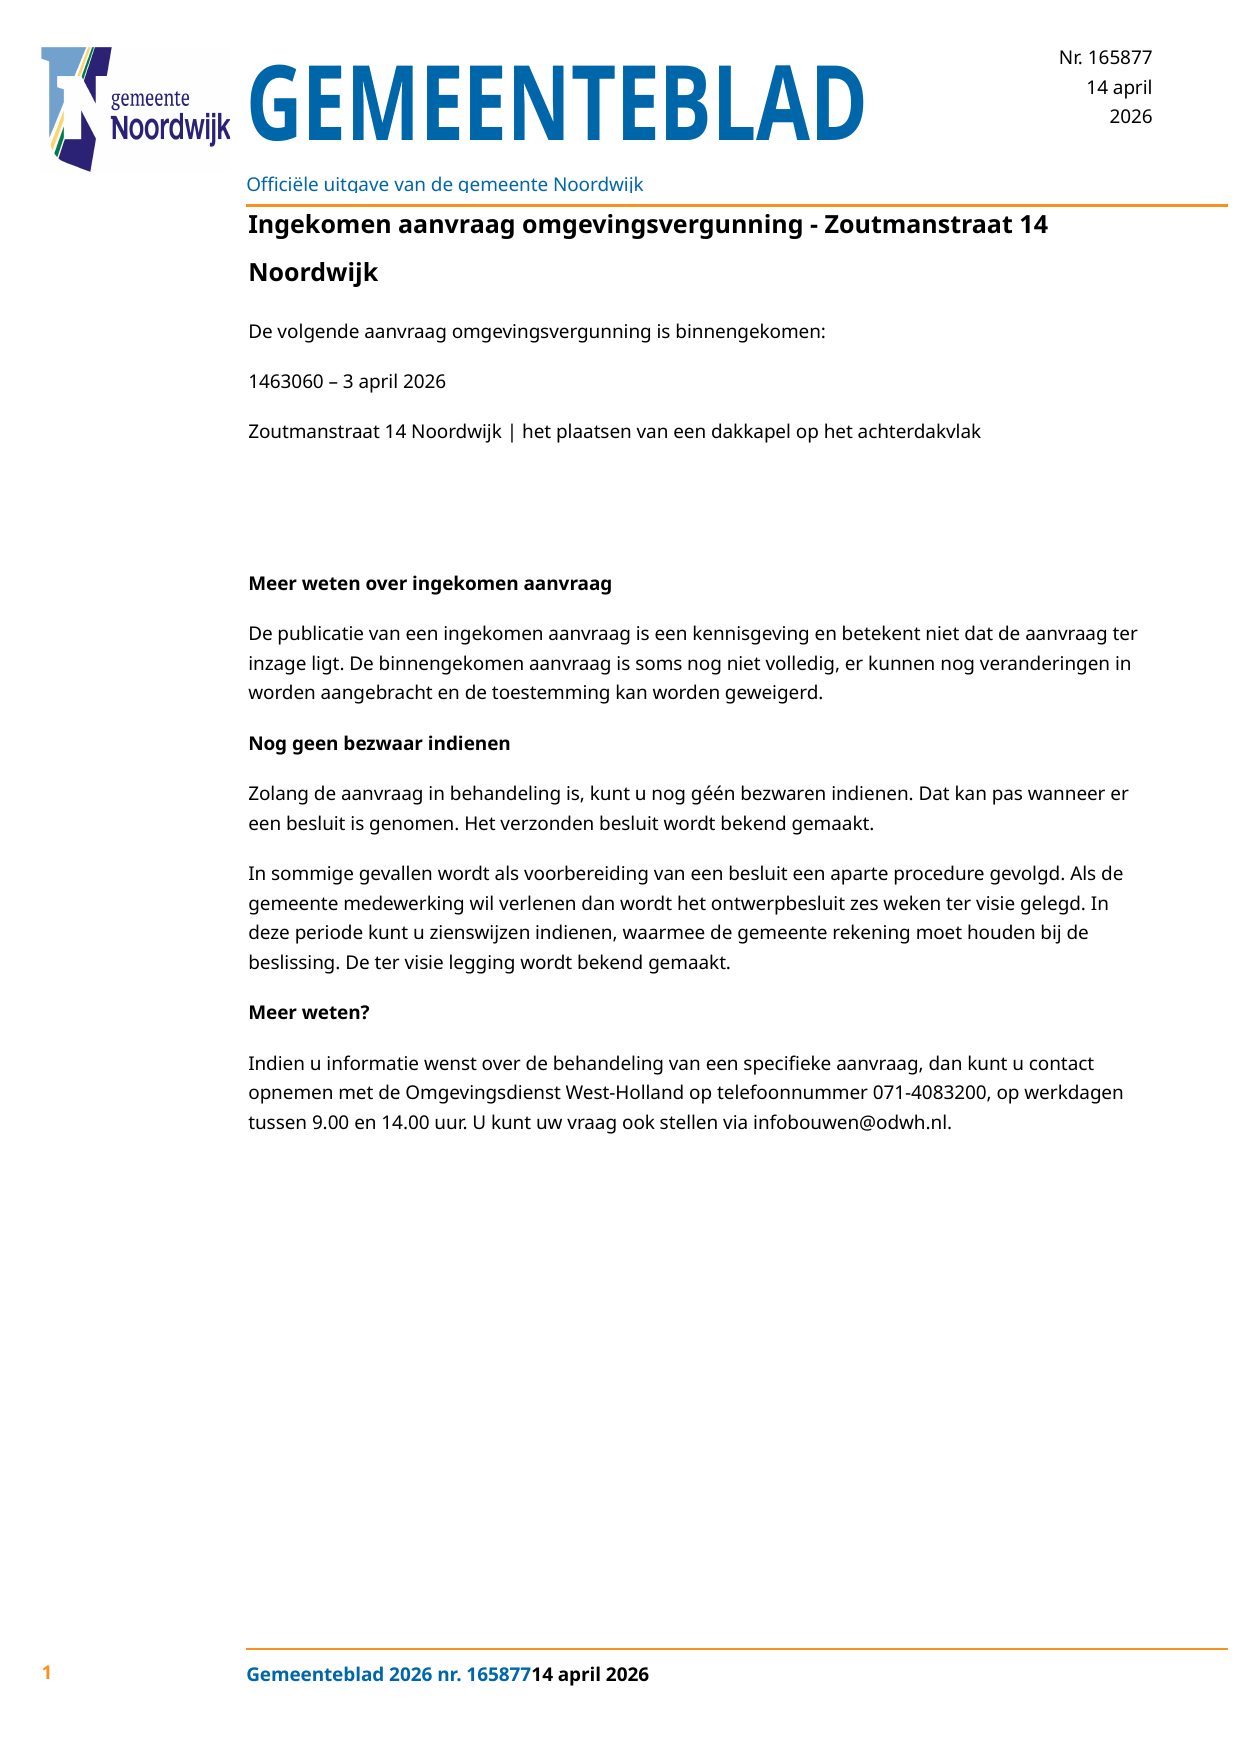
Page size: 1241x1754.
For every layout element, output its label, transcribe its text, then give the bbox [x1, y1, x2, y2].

text De volgende aanvraag omgevingsvergunning is binnengekomen: [248, 318, 1152, 344]
text Zoutmanstraat 14 Noordwijk | het plaatsen van een dakkapel op het achterdakvlak [248, 419, 1152, 444]
text Nog geen bezwaar indienen [248, 730, 1152, 756]
picture [41, 47, 231, 172]
text 1463060 – 3 april 2026 [248, 368, 1152, 394]
text Ingekomen aanvraag omgevingsvergunning - Zoutmanstraat 14 Noordwijk [248, 207, 1152, 288]
text Meer weten? [248, 999, 1152, 1025]
text In sommige gevallen wordt als voorbereiding van een besluit een aparte procedure gevolgd. Als de gemeente medewerking wil verlenen dan wordt het ontwerpbesluit zes weken ter visie gelegd. In deze periode kunt u zienswijzen indienen, waarmee de gemeente rekening moet houden bij de beslissing. De ter visie legging wordt bekend gemaakt. [248, 860, 1152, 975]
text De publicatie van een ingekomen aanvraag is een kennisgeving en betekent niet dat de aanvraag ter inzage ligt. De binnengekomen aanvraag is soms nog niet volledig, er kunnen nog veranderingen in worden aangebracht en de toestemming kan worden geweigerd. [248, 620, 1152, 705]
text Zolang de aanvraag in behandeling is, kunt u nog géén bezwaren indienen. Dat kan pas wanneer er een besluit is genomen. Het verzonden besluit wordt bekend gemaakt. [248, 780, 1152, 836]
text Indien u informatie wenst over de behandeling van een specifieke aanvraag, dan kunt u contact opnemen met de Omgevingsdienst West-Holland op telefoonnummer 071-4083200, op werkdagen tussen 9.00 en 14.00 uur. U kunt uw vraag ook stellen via infobouwen@odwh.nl. [248, 1050, 1152, 1135]
text Meer weten over ingekomen aanvraag [248, 570, 1152, 596]
